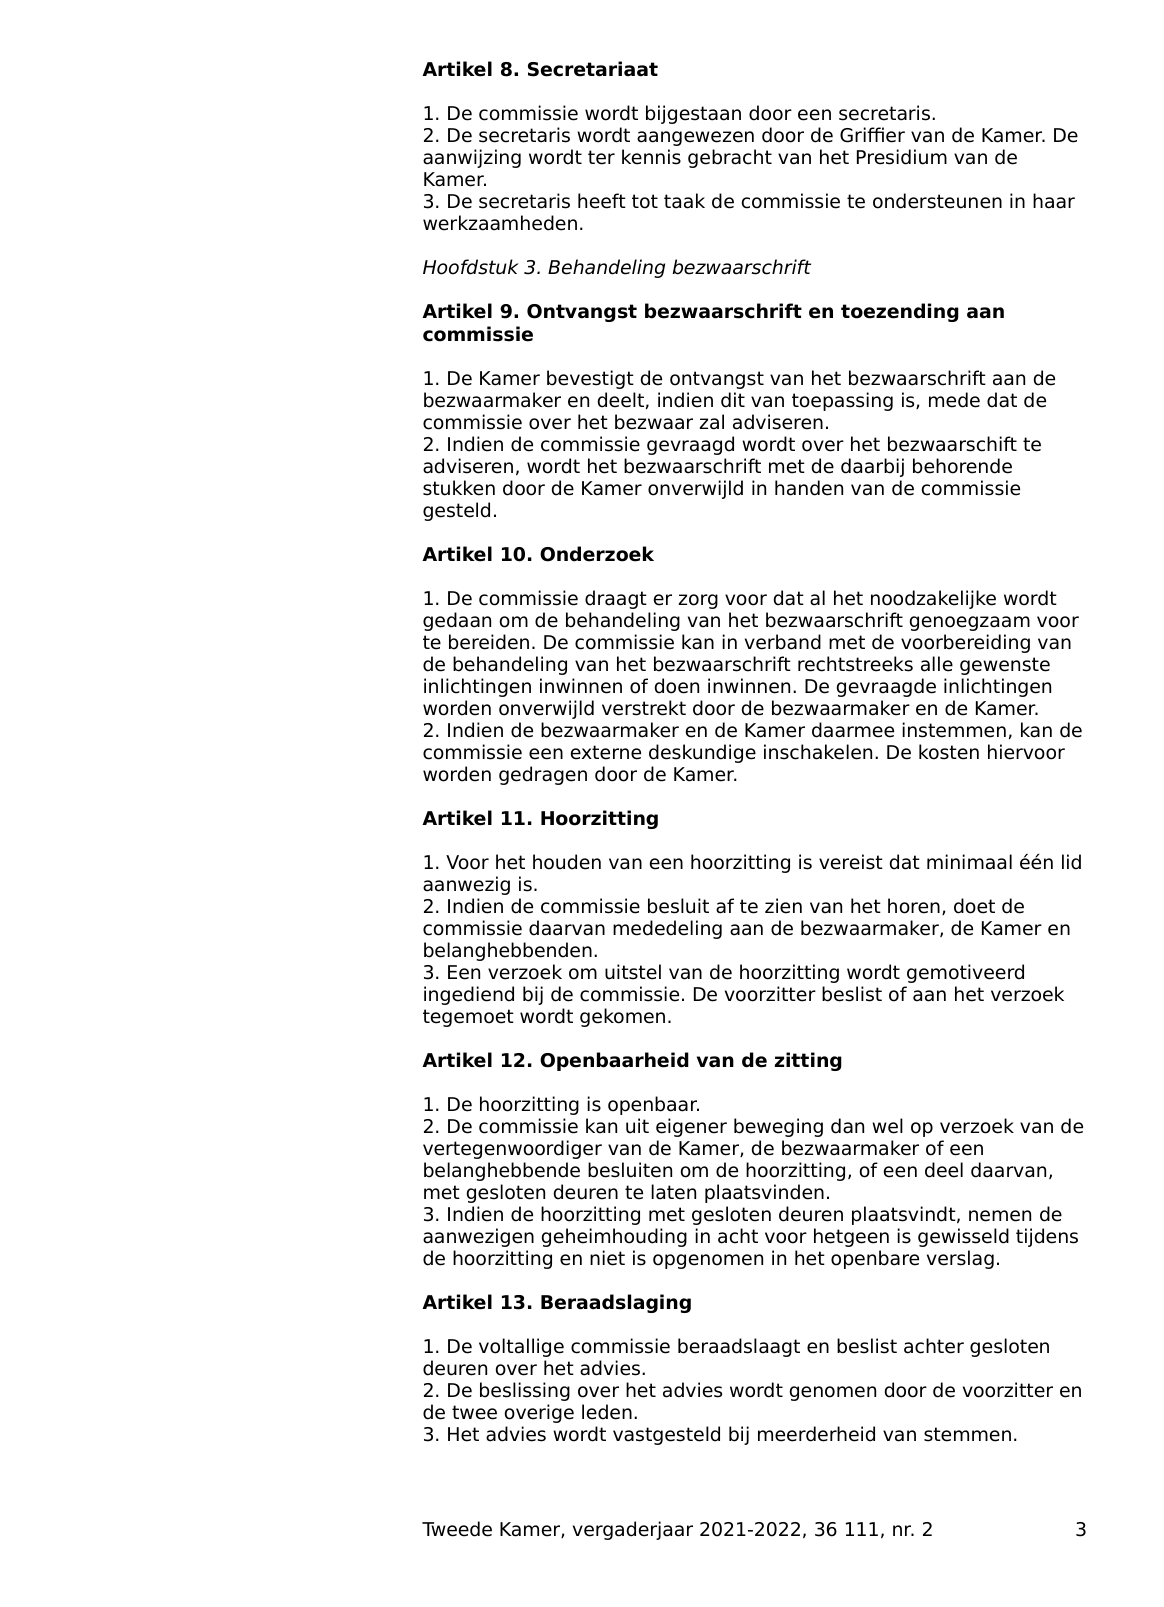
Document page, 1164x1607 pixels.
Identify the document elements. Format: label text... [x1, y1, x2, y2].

text 1. De Kamer bevestigt de ontvangst van het bezwaarschrift aan de bezwaarmaker en deelt, indien dit van toepassing is, mede dat de commissie over het bezwaar zal adviseren. [422, 368, 1087, 433]
text 3. De secretaris heeft tot taak de commissie te ondersteunen in haar werkzaamheden. [422, 191, 1087, 235]
text 1. De commissie wordt bijgestaan door een secretaris. [422, 103, 1087, 125]
text 3. Een verzoek om uitstel van de hoorzitting wordt gemotiveerd ingediend bij de commissie. De voorzitter beslist of aan het verzoek tegemoet wordt gekomen. [422, 962, 1087, 1028]
text 2. Indien de commissie besluit af te zien van het horen, doet de commissie daarvan mededeling aan de bezwaarmaker, de Kamer en belanghebbenden. [422, 896, 1087, 962]
text 2. De commissie kan uit eigener beweging dan wel op verzoek van de vertegenwoordiger van de Kamer, de bezwaarmaker of een belanghebbende besluiten om de hoorzitting, of een deel daarvan, met gesloten deuren te laten plaatsvinden. [422, 1116, 1087, 1204]
text 1. Voor het houden van een hoorzitting is vereist dat minimaal één lid aanwezig is. [422, 852, 1087, 896]
subtitle Artikel 13. Beraadslaging [422, 1292, 1087, 1314]
text 1. De voltallige commissie beraadslaagt en beslist achter gesloten deuren over het advies. [422, 1336, 1087, 1380]
text 2. Indien de bezwaarmaker en de Kamer daarmee instemmen, kan de commissie een externe deskundige inschakelen. De kosten hiervoor worden gedragen door de Kamer. [422, 720, 1087, 786]
subtitle Artikel 8. Secretariaat [422, 59, 1087, 81]
subtitle Artikel 9. Ontvangst bezwaarschrift en toezending aan commissie [422, 301, 1087, 345]
subtitle Artikel 12. Openbaarheid van de zitting [422, 1050, 1087, 1072]
subtitle Artikel 11. Hoorzitting [422, 808, 1087, 830]
text 2. De secretaris wordt aangewezen door de Griffier van de Kamer. De aanwijzing wordt ter kennis gebracht van het Presidium van de Kamer. [422, 125, 1087, 191]
subtitle Hoofdstuk 3. Behandeling bezwaarschrift [422, 257, 1087, 279]
text 2. Indien de commissie gevraagd wordt over het bezwaarschift te adviseren, wordt het bezwaarschrift met de daarbij behorende stukken door de Kamer onverwijld in handen van de commissie gesteld. [422, 433, 1087, 521]
text 1. De commissie draagt er zorg voor dat al het noodzakelijke wordt gedaan om de behandeling van het bezwaarschrift genoegzaam voor te bereiden. De commissie kan in verband met de voorbereiding van de behandeling van het bezwaarschrift rechtstreeks alle gewenste inlichtingen inwinnen of doen inwinnen. De gevraagde inlichtingen worden onverwijld verstrekt door de bezwaarmaker en de Kamer. [422, 588, 1087, 720]
text 2. De beslissing over het advies wordt genomen door de voorzitter en de twee overige leden. [422, 1380, 1087, 1424]
text 3. Het advies wordt vastgesteld bij meerderheid van stemmen. [422, 1424, 1087, 1446]
subtitle Artikel 10. Onderzoek [422, 544, 1087, 566]
text 3. Indien de hoorzitting met gesloten deuren plaatsvindt, nemen de aanwezigen geheimhouding in acht voor hetgeen is gewisseld tijdens de hoorzitting en niet is opgenomen in het openbare verslag. [422, 1204, 1087, 1270]
text 1. De hoorzitting is openbaar. [422, 1094, 1087, 1116]
